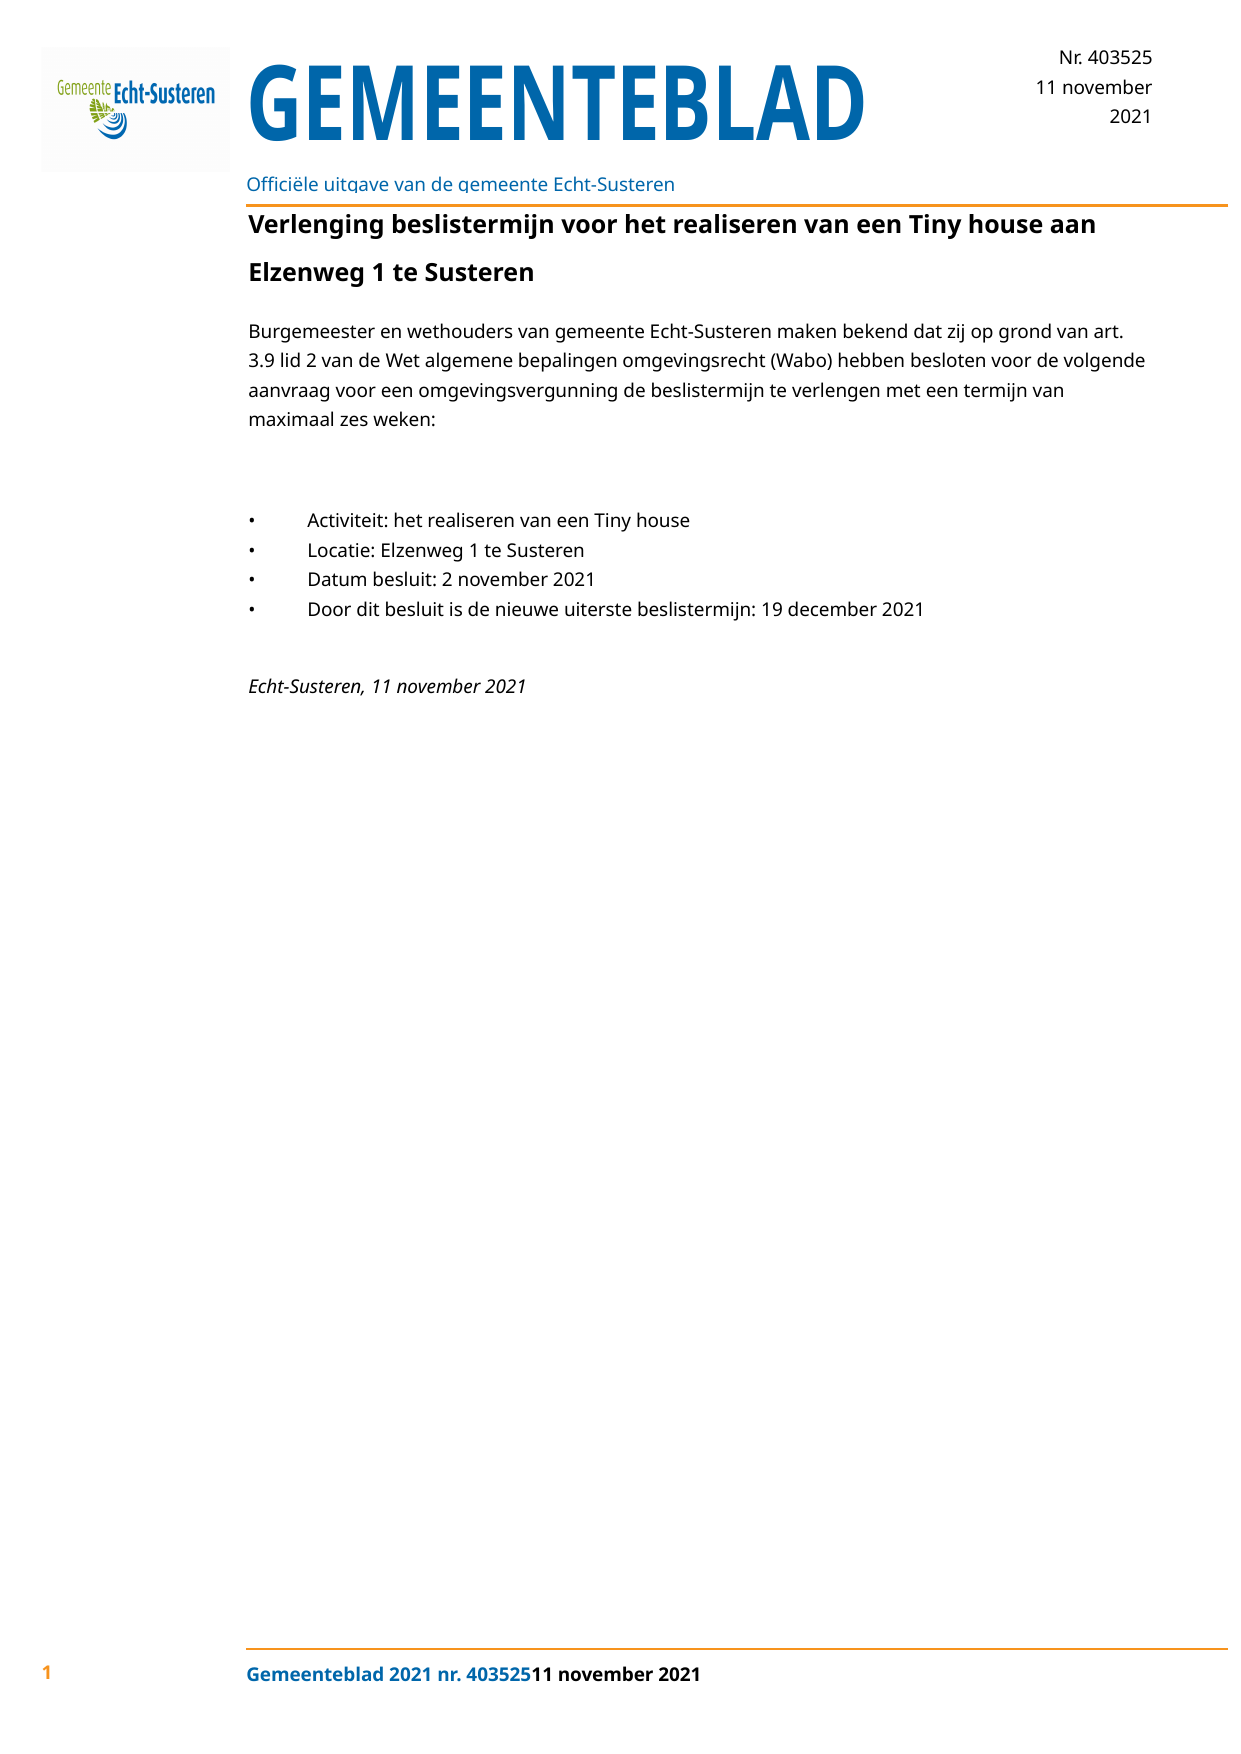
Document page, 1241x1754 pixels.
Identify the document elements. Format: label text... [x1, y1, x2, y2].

list Locatie: Elzenweg 1 te Susteren [248, 537, 1152, 563]
list Door dit besluit is de nieuwe uiterste beslistermijn: 19 december 2021 [248, 596, 1152, 622]
list Datum besluit: 2 november 2021 [248, 567, 1152, 592]
list Activiteit: het realiseren van een Tiny house [248, 507, 1152, 533]
text Echt-Susteren, 11 november 2021 [248, 674, 1152, 699]
picture [41, 47, 231, 172]
text Verlenging beslistermijn voor het realiseren van een Tiny house aan Elzenweg 1 te Susteren [248, 207, 1152, 288]
text Burgemeester en wethouders van gemeente Echt-Susteren maken bekend dat zij op grond van art. 3.9 lid 2 van de Wet algemene bepalingen omgevingsrecht (Wabo) hebben besloten voor de volgende aanvraag voor een omgevingsvergunning de beslistermijn te verlengen met een termijn van maximaal zes weken: [248, 318, 1152, 432]
